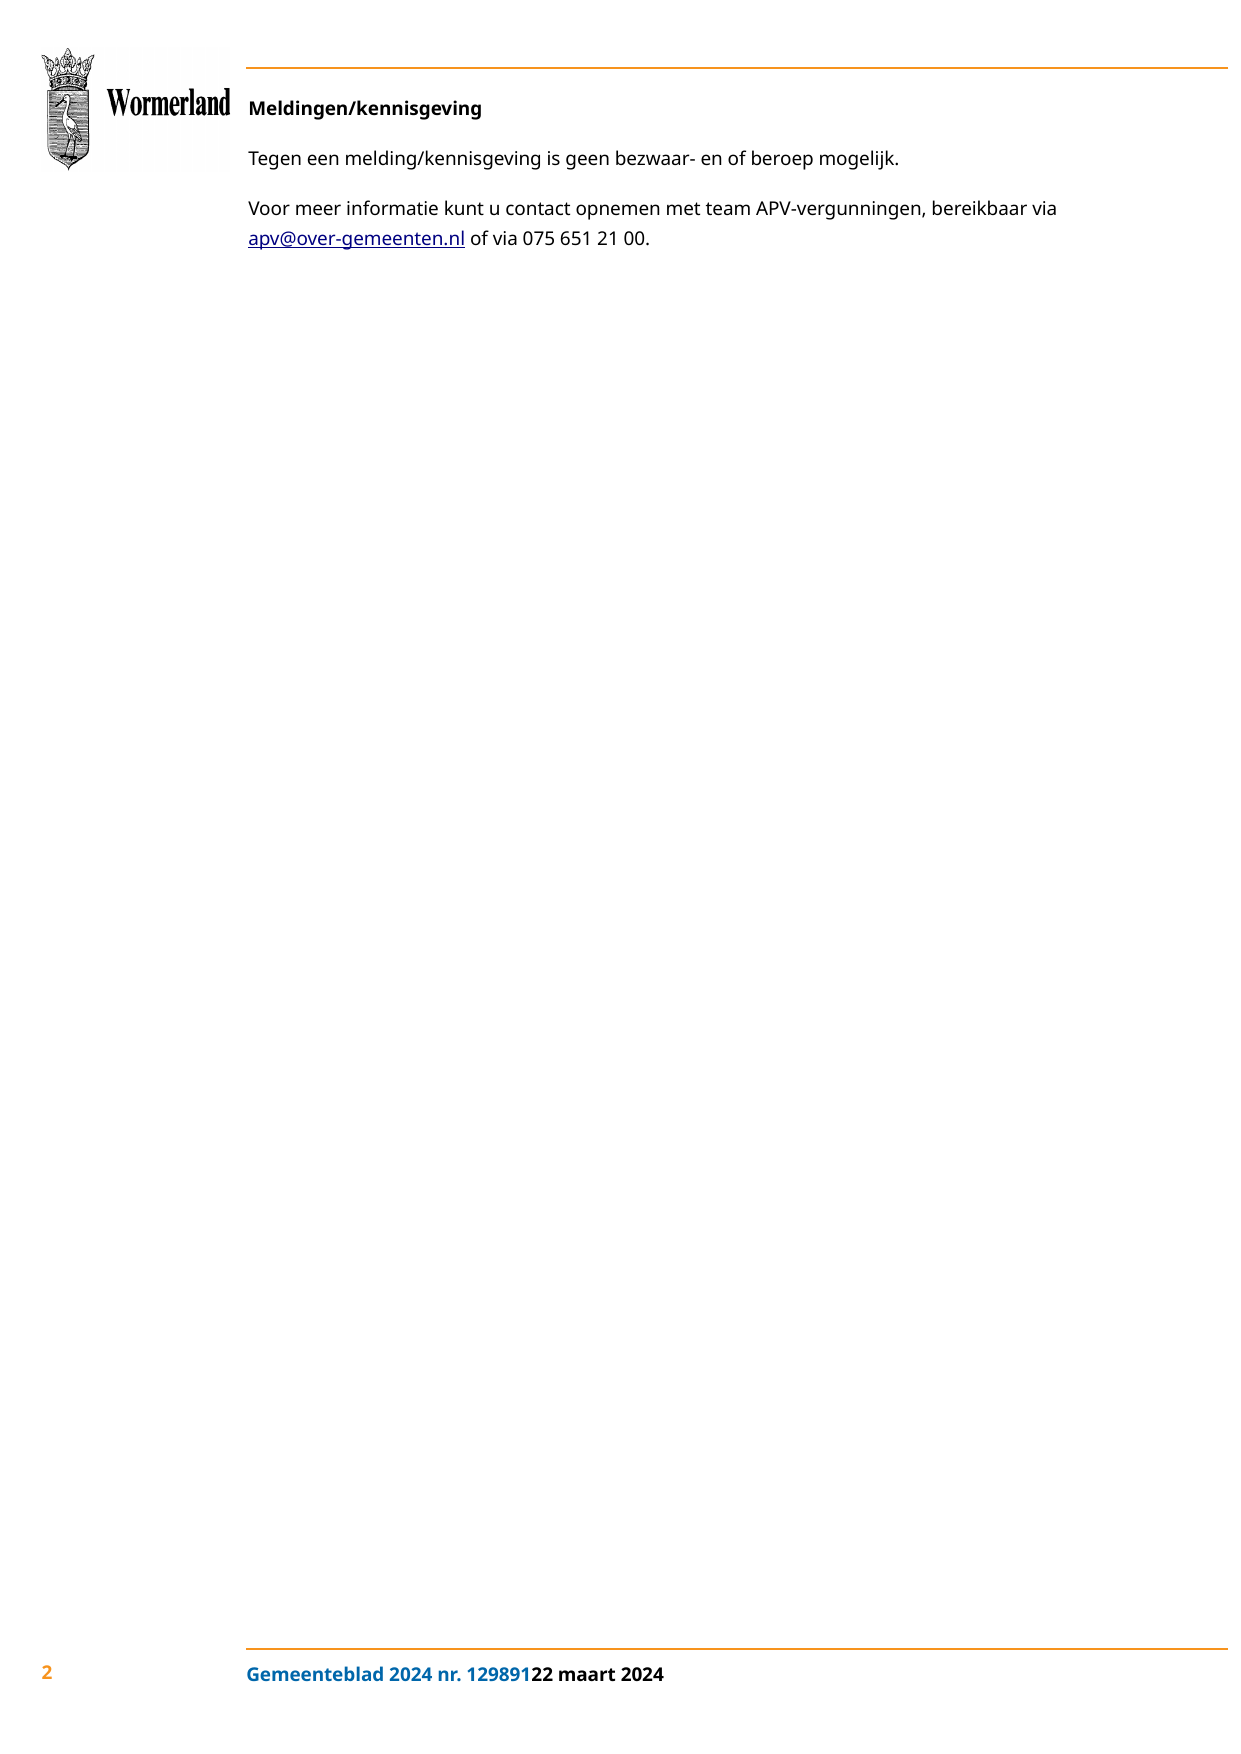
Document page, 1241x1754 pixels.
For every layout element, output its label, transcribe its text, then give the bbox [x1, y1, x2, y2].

picture [41, 47, 231, 172]
text Voor meer informatie kunt u contact opnemen met team APV-vergunningen, bereikbaar via apv@over-gemeenten.nl of via 075 651 21 00. [248, 196, 1152, 251]
text Tegen een melding/kennisgeving is geen bezwaar- en of beroep mogelijk. [248, 145, 1152, 171]
text Meldingen/kennisgeving [248, 95, 1152, 121]
